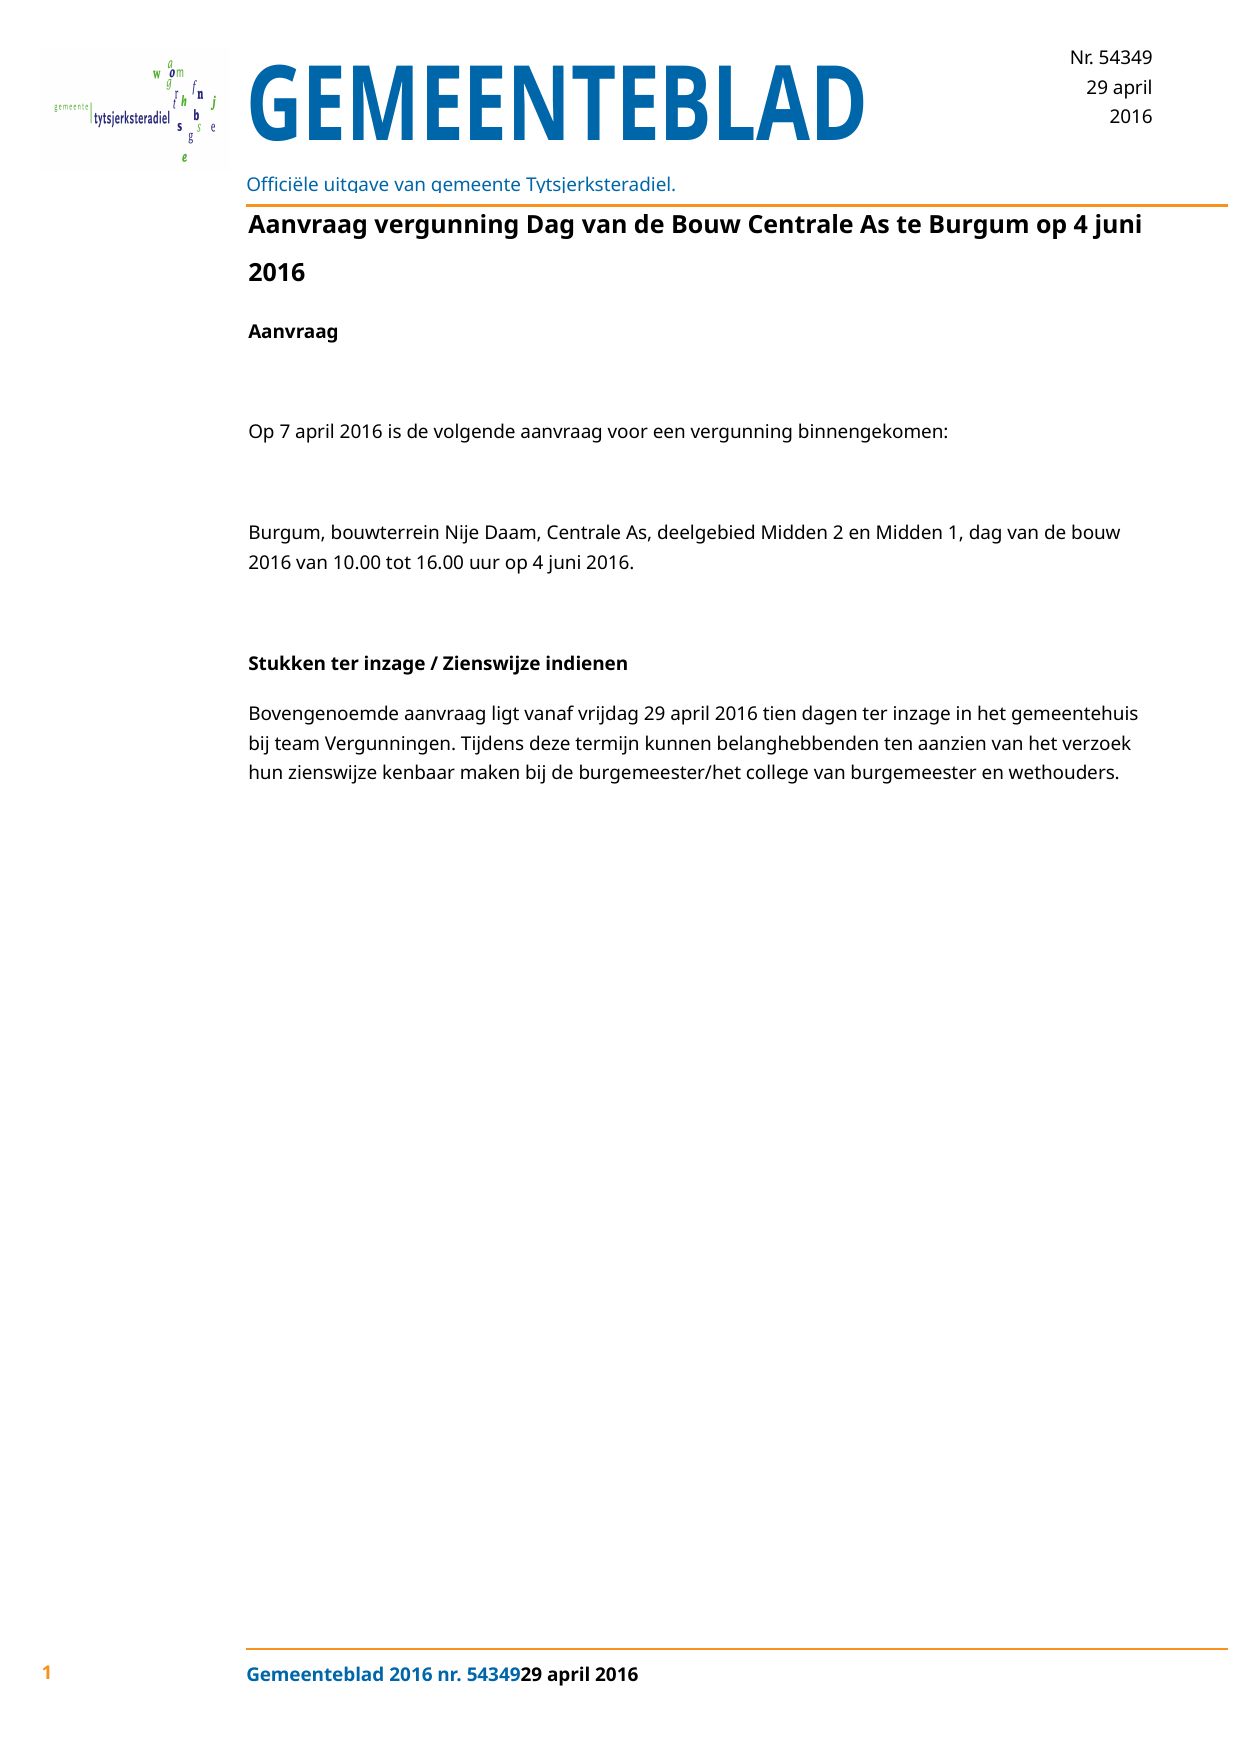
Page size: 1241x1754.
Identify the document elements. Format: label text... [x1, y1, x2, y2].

text Stukken ter inzage / Zienswijze indienen [248, 650, 1152, 676]
text Aanvraag [248, 318, 1152, 344]
text Burgum, bouwterrein Nije Daam, Centrale As, deelgebied Midden 2 en Midden 1, dag van de bouw 2016 van 10.00 tot 16.00 uur op 4 juni 2016. [248, 519, 1152, 575]
text Aanvraag vergunning Dag van de Bouw Centrale As te Burgum op 4 juni 2016 [248, 207, 1152, 288]
text Bovengenoemde aanvraag ligt vanaf vrijdag 29 april 2016 tien dagen ter inzage in het gemeentehuis bij team Vergunningen. Tijdens deze termijn kunnen belanghebbenden ten aanzien van het verzoek hun zienswijze kenbaar maken bij de burge­meester/het college van burgemeester en wethouders. [248, 700, 1152, 785]
picture [41, 47, 231, 172]
text Op 7 april 2016 is de volgende aanvraag voor een vergunning binnengekomen: [248, 419, 1152, 444]
